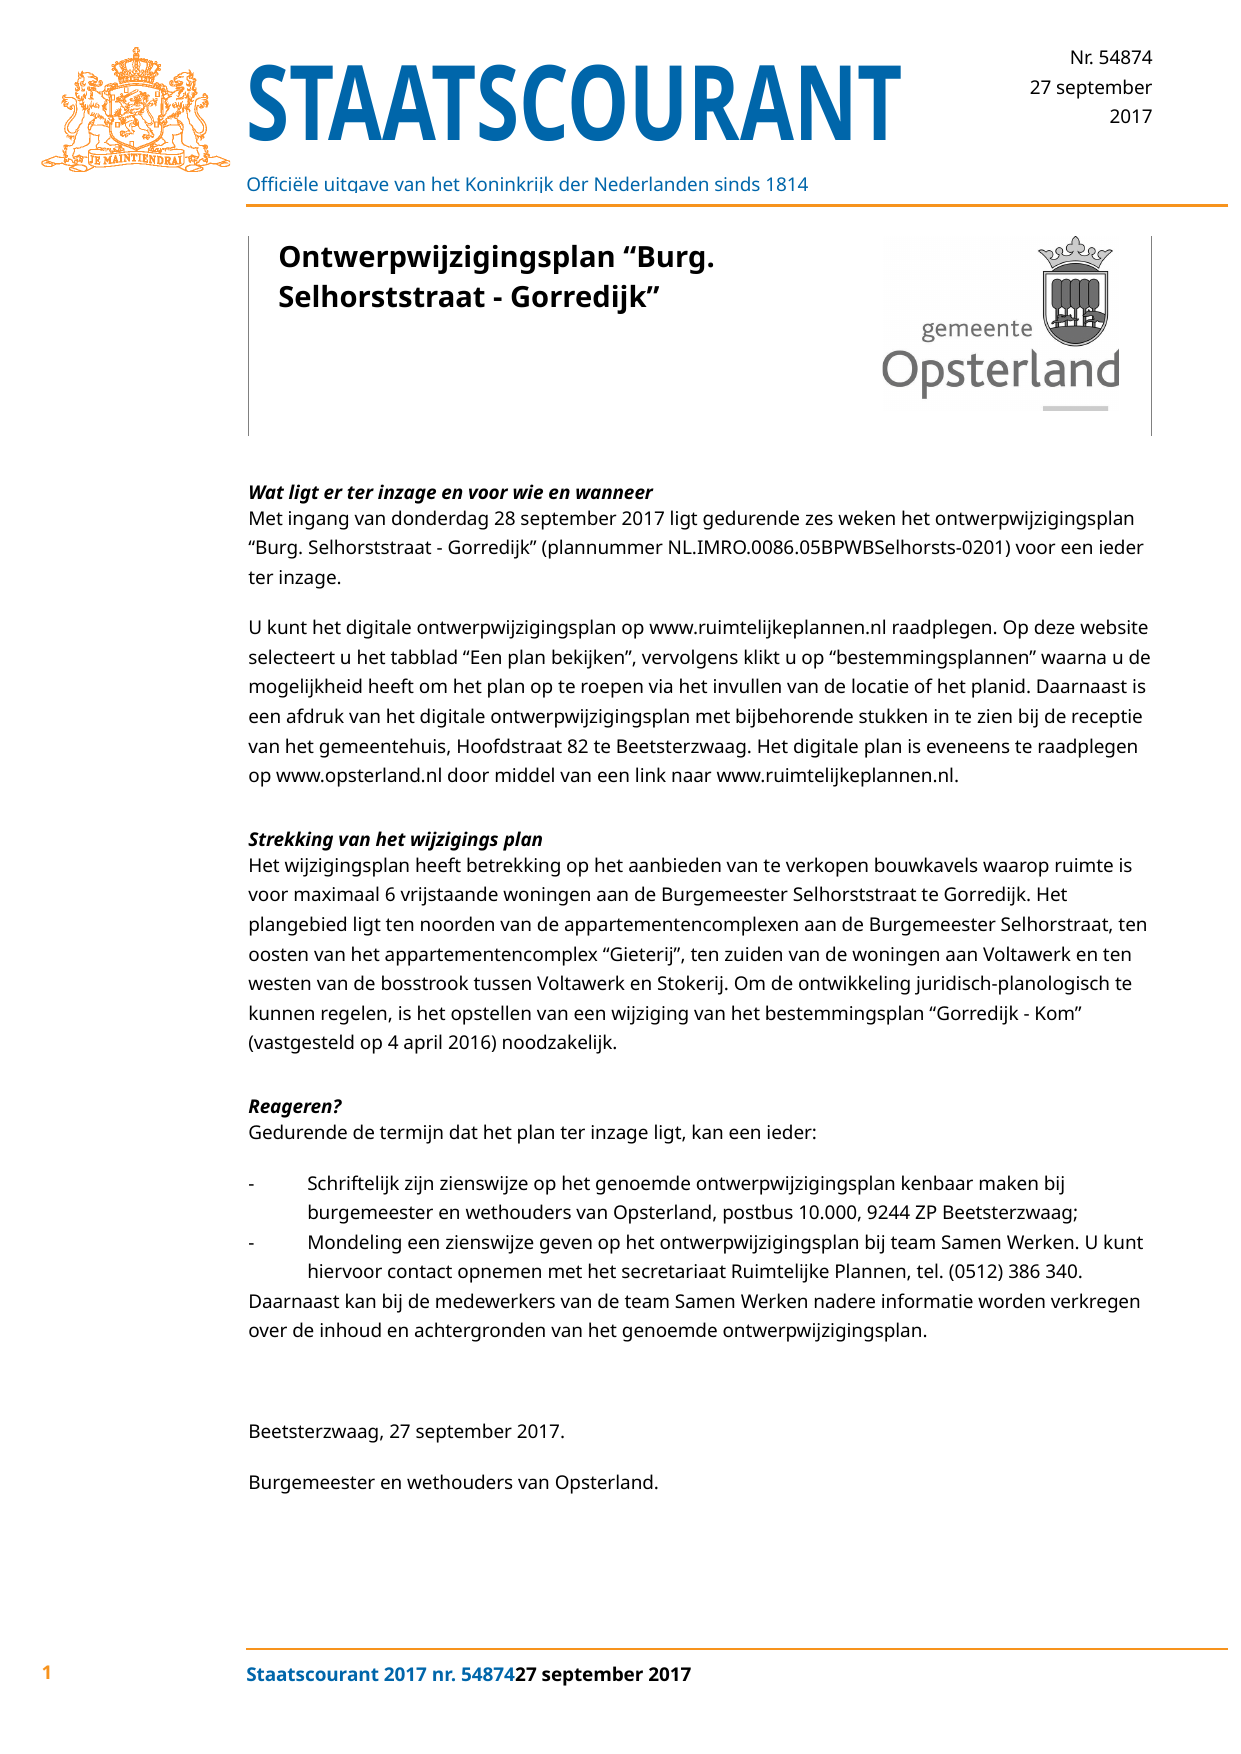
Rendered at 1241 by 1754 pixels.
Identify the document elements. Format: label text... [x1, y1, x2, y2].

text U kunt het digitale ontwerpwijzigingsplan op www.ruimtelijkeplannen.nl raadplegen. Op deze website selecteert u het tabblad “Een plan bekijken”, vervolgens klikt u op “bestemmingsplannen” waarna u de mogelijkheid heeft om het plan op te roepen via het invullen van de locatie of het planid. Daarnaast is een afdruk van het digitale ontwerpwijzigingsplan met bijbehorende stukken in te zien bij de receptie van het gemeentehuis, Hoofdstraat 82 te Beetsterzwaag. Het digitale plan is eveneens te raadplegen op www.opsterland.nl door middel van een link naar www.ruimtelijkeplannen.nl. [248, 614, 1152, 788]
text Het wijzigingsplan heeft betrekking op het aanbieden van te verkopen bouwkavels waarop ruimte is voor maximaal 6 vrijstaande woningen aan de Burgemeester Selhorststraat te Gorredijk. Het plangebied ligt ten noorden van de appartementencomplexen aan de Burgemeester Selhorstraat, ten oosten van het appartementencomplex “Gieterij”, ten zuiden van de woningen aan Voltawerk en ten westen van de bosstrook tussen Voltawerk en Stokerij. Om de ontwikkeling juridisch-planologisch te kunnen regelen, is het opstellen van een wijziging van het bestemmingsplan “Gorredijk - Kom” (vastgesteld op 4 april 2016) noodzakelijk. [248, 852, 1152, 1055]
text Wat ligt er ter inzage en voor wie en wanneer [248, 479, 1152, 505]
text Beetsterzwaag, 27 september 2017. [248, 1418, 1152, 1444]
text Met ingang van donderdag 28 september 2017 ligt gedurende zes weken het ontwerpwijzigingsplan “Burg. Selhorststraat - Gorredijk” (plannummer NL.IMRO.0086.05BPWBSelhorsts-0201) voor een ieder ter inzage. [248, 505, 1152, 590]
list Schriftelijk zijn zienswijze op het genoemde ontwerpwijzigingsplan kenbaar maken bij burgemeester en wethouders van Opsterland, postbus 10.000, 9244 ZP Beetsterzwaag; [248, 1170, 1152, 1225]
text Daarnaast kan bij de medewerkers van de team Samen Werken nadere informatie worden verkregen over de inhoud en achtergronden van het genoemde ontwerpwijzigingsplan. [248, 1288, 1152, 1343]
text Strekking van het wijzigings plan [248, 826, 1152, 852]
picture [41, 47, 231, 172]
picture [882, 236, 1119, 411]
table_header Ontwerpwijzigingsplan “Burg. Selhorststraat - Gorredijk” [249, 236, 850, 436]
text Burgemeester en wethouders van Opsterland. [248, 1469, 1152, 1494]
text Reageren? [248, 1093, 1152, 1119]
table_header [850, 236, 1151, 436]
text Gedurende de termijn dat het plan ter inzage ligt, kan een ieder: [248, 1119, 1152, 1145]
list Mondeling een zienswijze geven op het ontwerpwijzigingsplan bij team Samen Werken. U kunt hiervoor contact opnemen met het secretariaat Ruimtelijke Plannen, tel. (0512) 386 340. [248, 1229, 1152, 1284]
